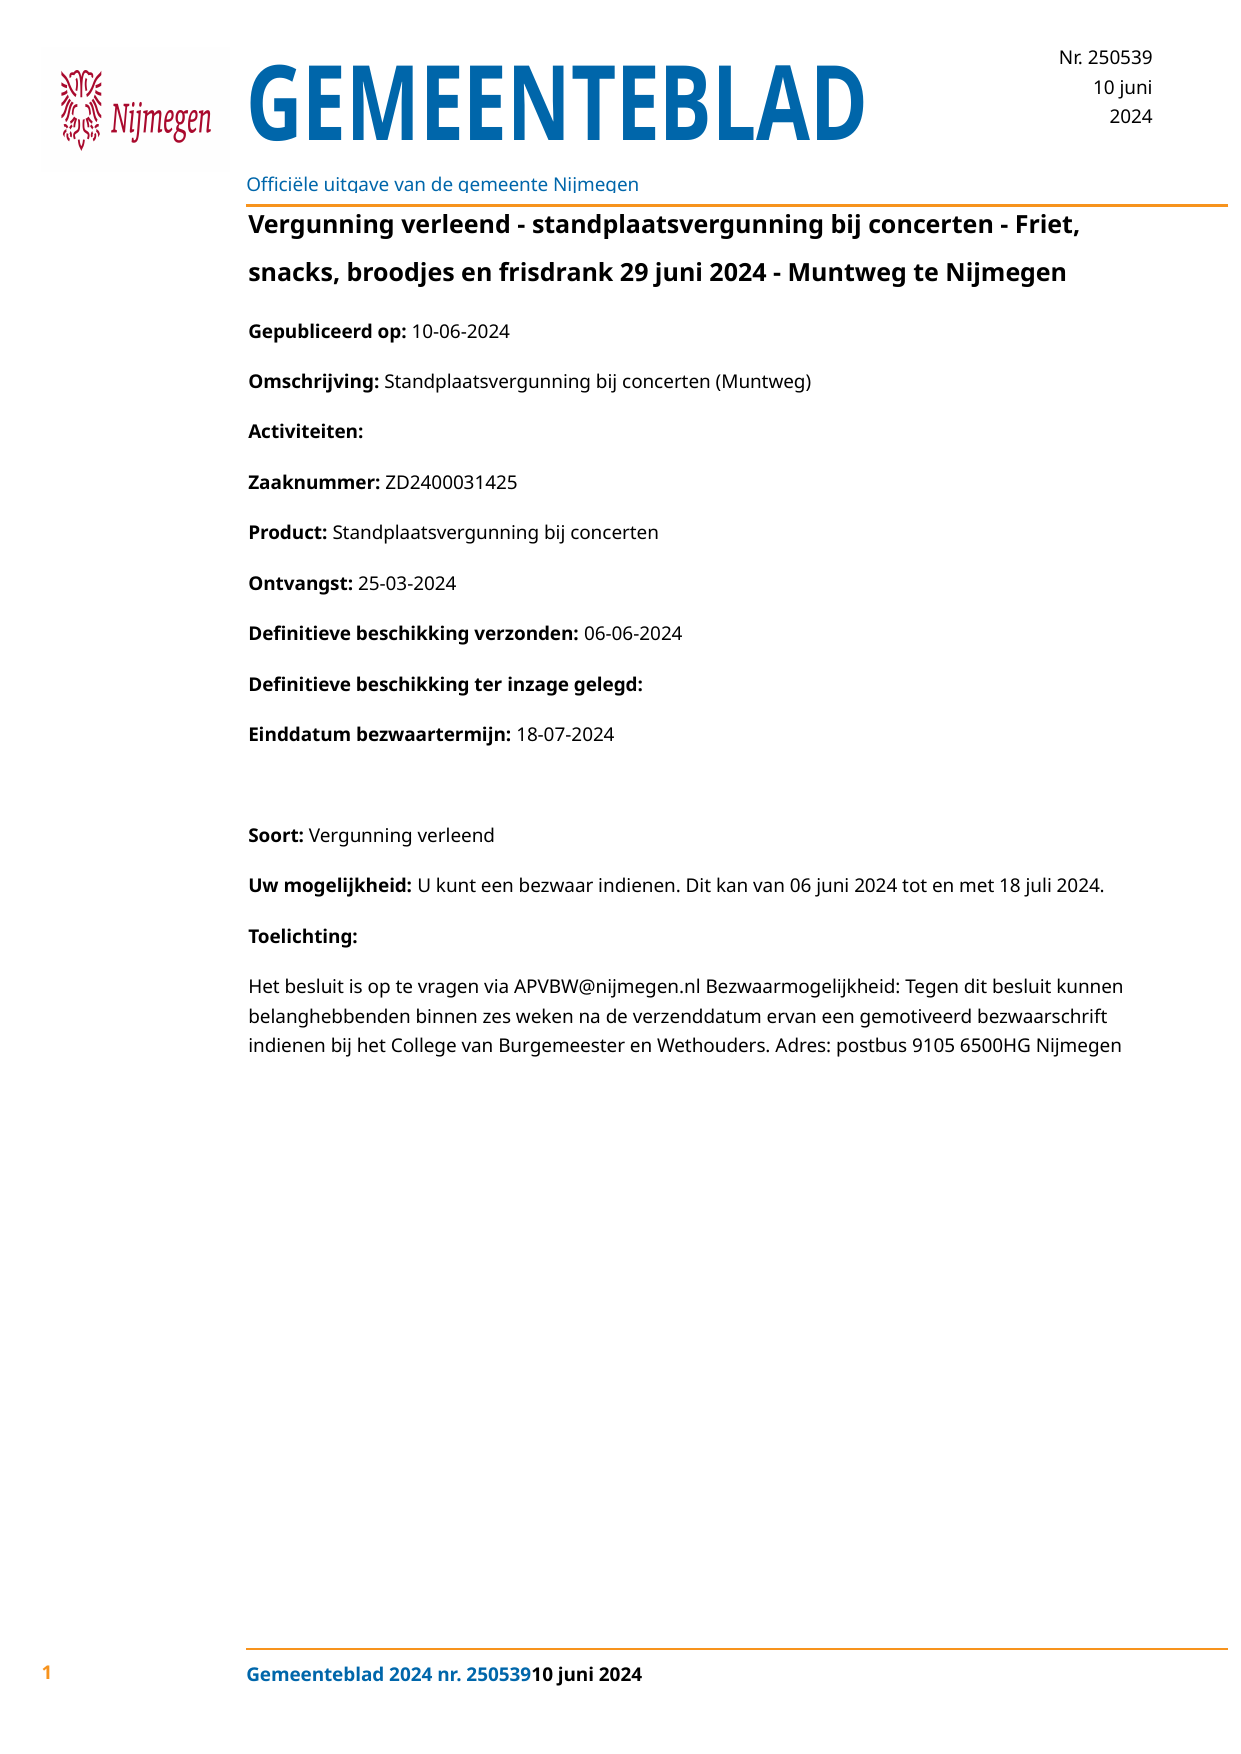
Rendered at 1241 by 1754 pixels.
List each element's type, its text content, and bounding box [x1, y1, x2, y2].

picture [41, 47, 231, 172]
text Einddatum bezwaartermijn: 18-07-2024 [248, 721, 1152, 747]
text Product: Standplaatsvergunning bij concerten [248, 519, 1152, 545]
text Toelichting: [248, 923, 1152, 949]
text Vergunning verleend - standplaatsvergunning bij concerten - Friet, snacks, broodjes en frisdrank 29 juni 2024 - Muntweg te Nijmegen [248, 207, 1152, 288]
text Soort: Vergunning verleend [248, 822, 1152, 848]
text Definitieve beschikking ter inzage gelegd: [248, 671, 1152, 697]
text Uw mogelijkheid: U kunt een bezwaar indienen. Dit kan van 06 juni 2024 tot en met 18 juli 2024. [248, 872, 1152, 898]
text Zaaknummer: ZD2400031425 [248, 469, 1152, 495]
text Definitieve beschikking verzonden: 06-06-2024 [248, 620, 1152, 646]
text Het besluit is op te vragen via APVBW@nijmegen.nl Bezwaarmogelijkheid: Tegen dit besluit kunnen belanghebbenden binnen zes weken na de verzenddatum ervan een gemotiveerd bezwaarschrift indienen bij het College van Burgemeester en Wethouders. Adres: postbus 9105 6500HG Nijmegen [248, 973, 1152, 1058]
text Gepubliceerd op: 10-06-2024 [248, 318, 1152, 344]
text Omschrijving: Standplaatsvergunning bij concerten (Muntweg) [248, 368, 1152, 394]
text Ontvangst: 25-03-2024 [248, 570, 1152, 596]
text Activiteiten: [248, 419, 1152, 444]
